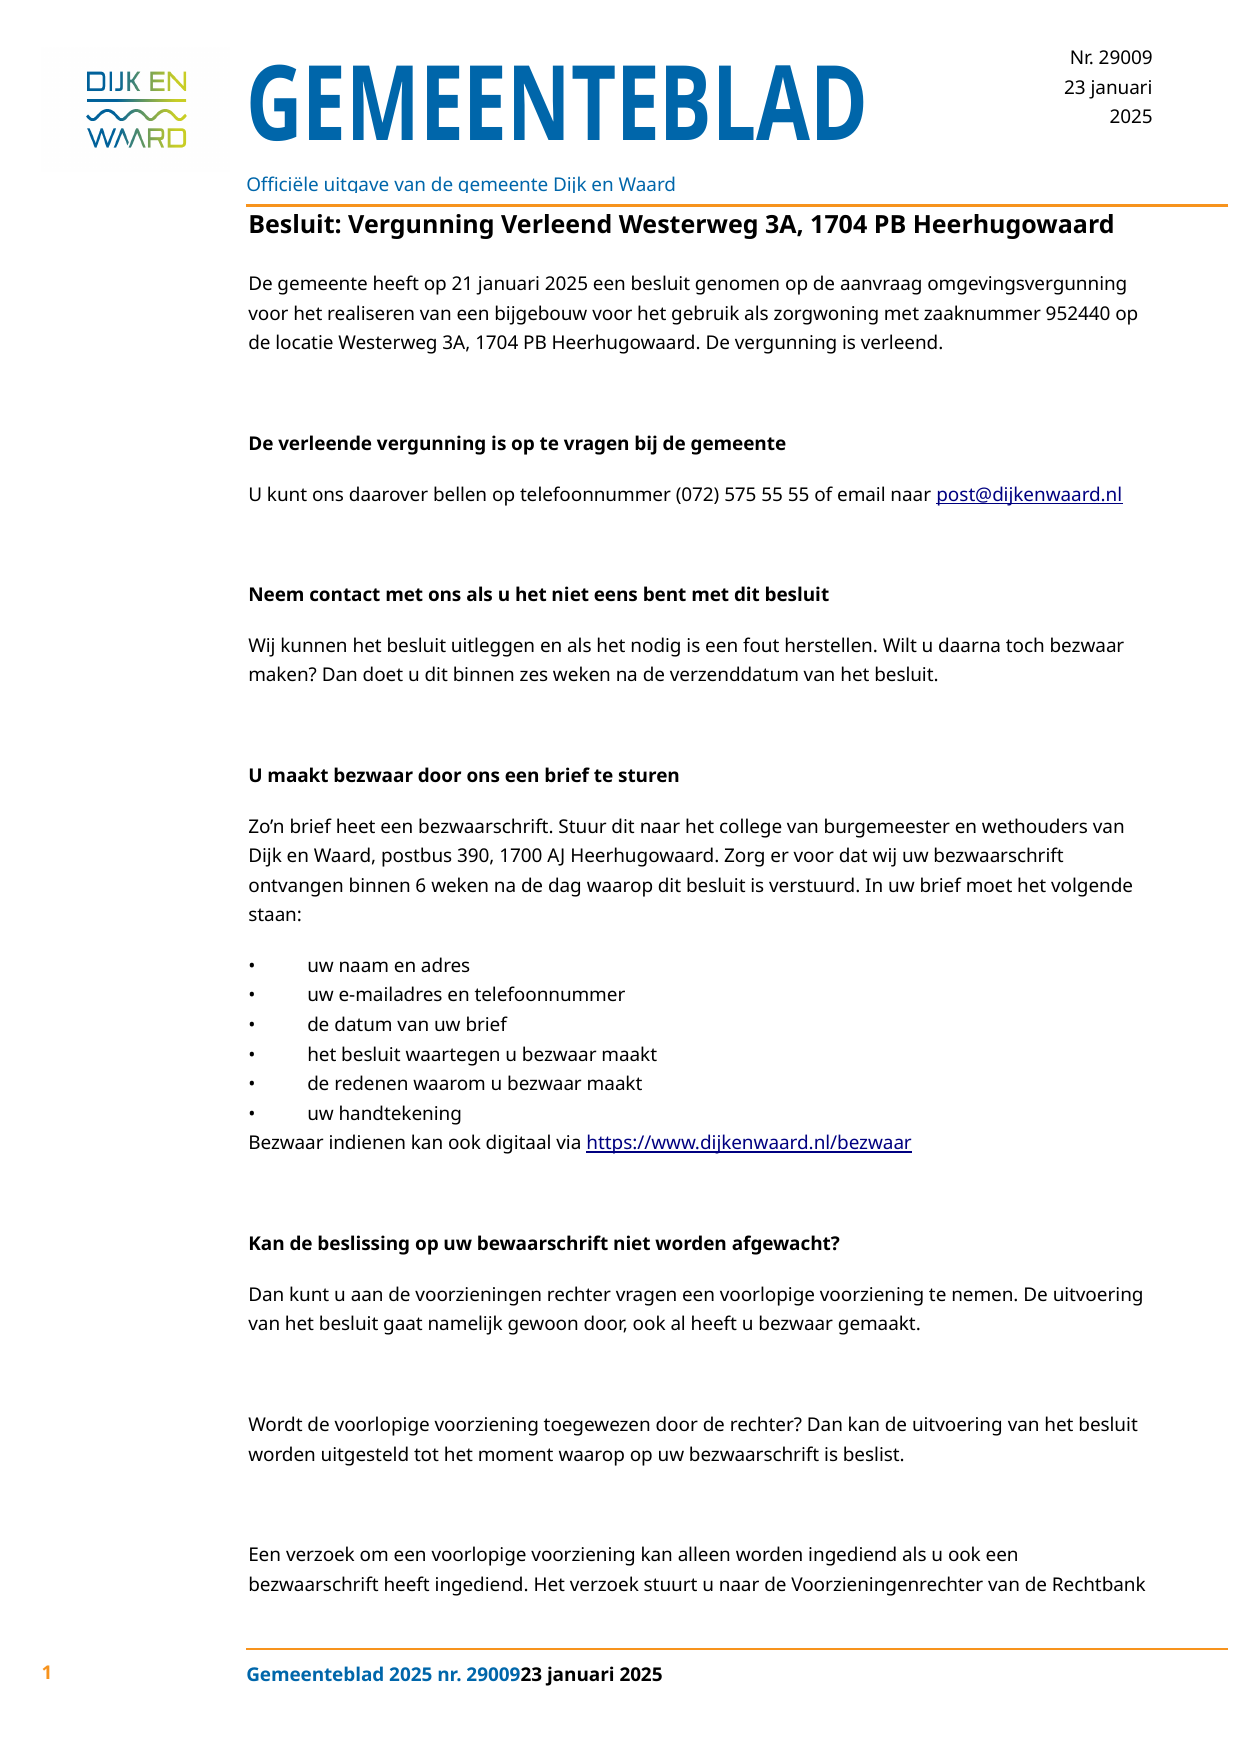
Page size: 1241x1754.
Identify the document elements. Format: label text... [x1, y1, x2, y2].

picture [41, 47, 231, 172]
text De gemeente heeft op 21 januari 2025 een besluit genomen op de aanvraag omgevingsvergunning voor het realiseren van een bijgebouw voor het gebruik als zorgwoning met zaaknummer 952440 op de locatie Westerweg 3A, 1704 PB Heerhugowaard. De vergunning is verleend. [248, 270, 1152, 355]
text Kan de beslissing op uw bewaarschrift niet worden afgewacht? [248, 1230, 1152, 1256]
text Zo’n brief heet een bezwaarschrift. Stuur dit naar het college van burgemeester en wethouders van Dijk en Waard, postbus 390, 1700 AJ Heerhugowaard. Zorg er voor dat wij uw bezwaarschrift ontvangen binnen 6 weken na de dag waarop dit besluit is verstuurd. In uw brief moet het volgende staan: [248, 813, 1152, 927]
text Dan kunt u aan de voorzieningen rechter vragen een voorlopige voorziening te nemen. De uitvoering van het besluit gaat namelijk gewoon door, ook al heeft u bezwaar gemaakt. [248, 1281, 1152, 1336]
text Wij kunnen het besluit uitleggen en als het nodig is een fout herstellen. Wilt u daarna toch bezwaar maken? Dan doet u dit binnen zes weken na de verzenddatum van het besluit. [248, 632, 1152, 687]
list het besluit waartegen u bezwaar maakt [248, 1041, 1152, 1066]
text U kunt ons daarover bellen op telefoonnummer (072) 575 55 55 of email naar post@dijkenwaard.nl [248, 481, 1152, 506]
text De verleende vergunning is op te vragen bij de gemeente [248, 430, 1152, 456]
text Bezwaar indienen kan ook digitaal via https://www.dijkenwaard.nl/bezwaar [248, 1129, 1152, 1155]
list uw handtekening [248, 1100, 1152, 1126]
text Een verzoek om een voorlopige voorziening kan alleen worden ingediend als u ook een bezwaarschrift heeft ingediend. Het verzoek stuurt u naar de Voorzieningenrechter van de Rechtbank [248, 1542, 1152, 1597]
text Besluit: Vergunning Verleend Westerweg 3A, 1704 PB Heerhugowaard [248, 207, 1152, 241]
text U maakt bezwaar door ons een brief te sturen [248, 762, 1152, 788]
list de datum van uw brief [248, 1011, 1152, 1037]
list de redenen waarom u bezwaar maakt [248, 1070, 1152, 1096]
list uw e-mailadres en telefoonnummer [248, 982, 1152, 1007]
list uw naam en adres [248, 952, 1152, 978]
text Neem contact met ons als u het niet eens bent met dit besluit [248, 582, 1152, 607]
text Wordt de voorlopige voorziening toegewezen door de rechter? Dan kan de uitvoering van het besluit worden uitgesteld tot het moment waarop op uw bezwaarschrift is beslist. [248, 1411, 1152, 1466]
